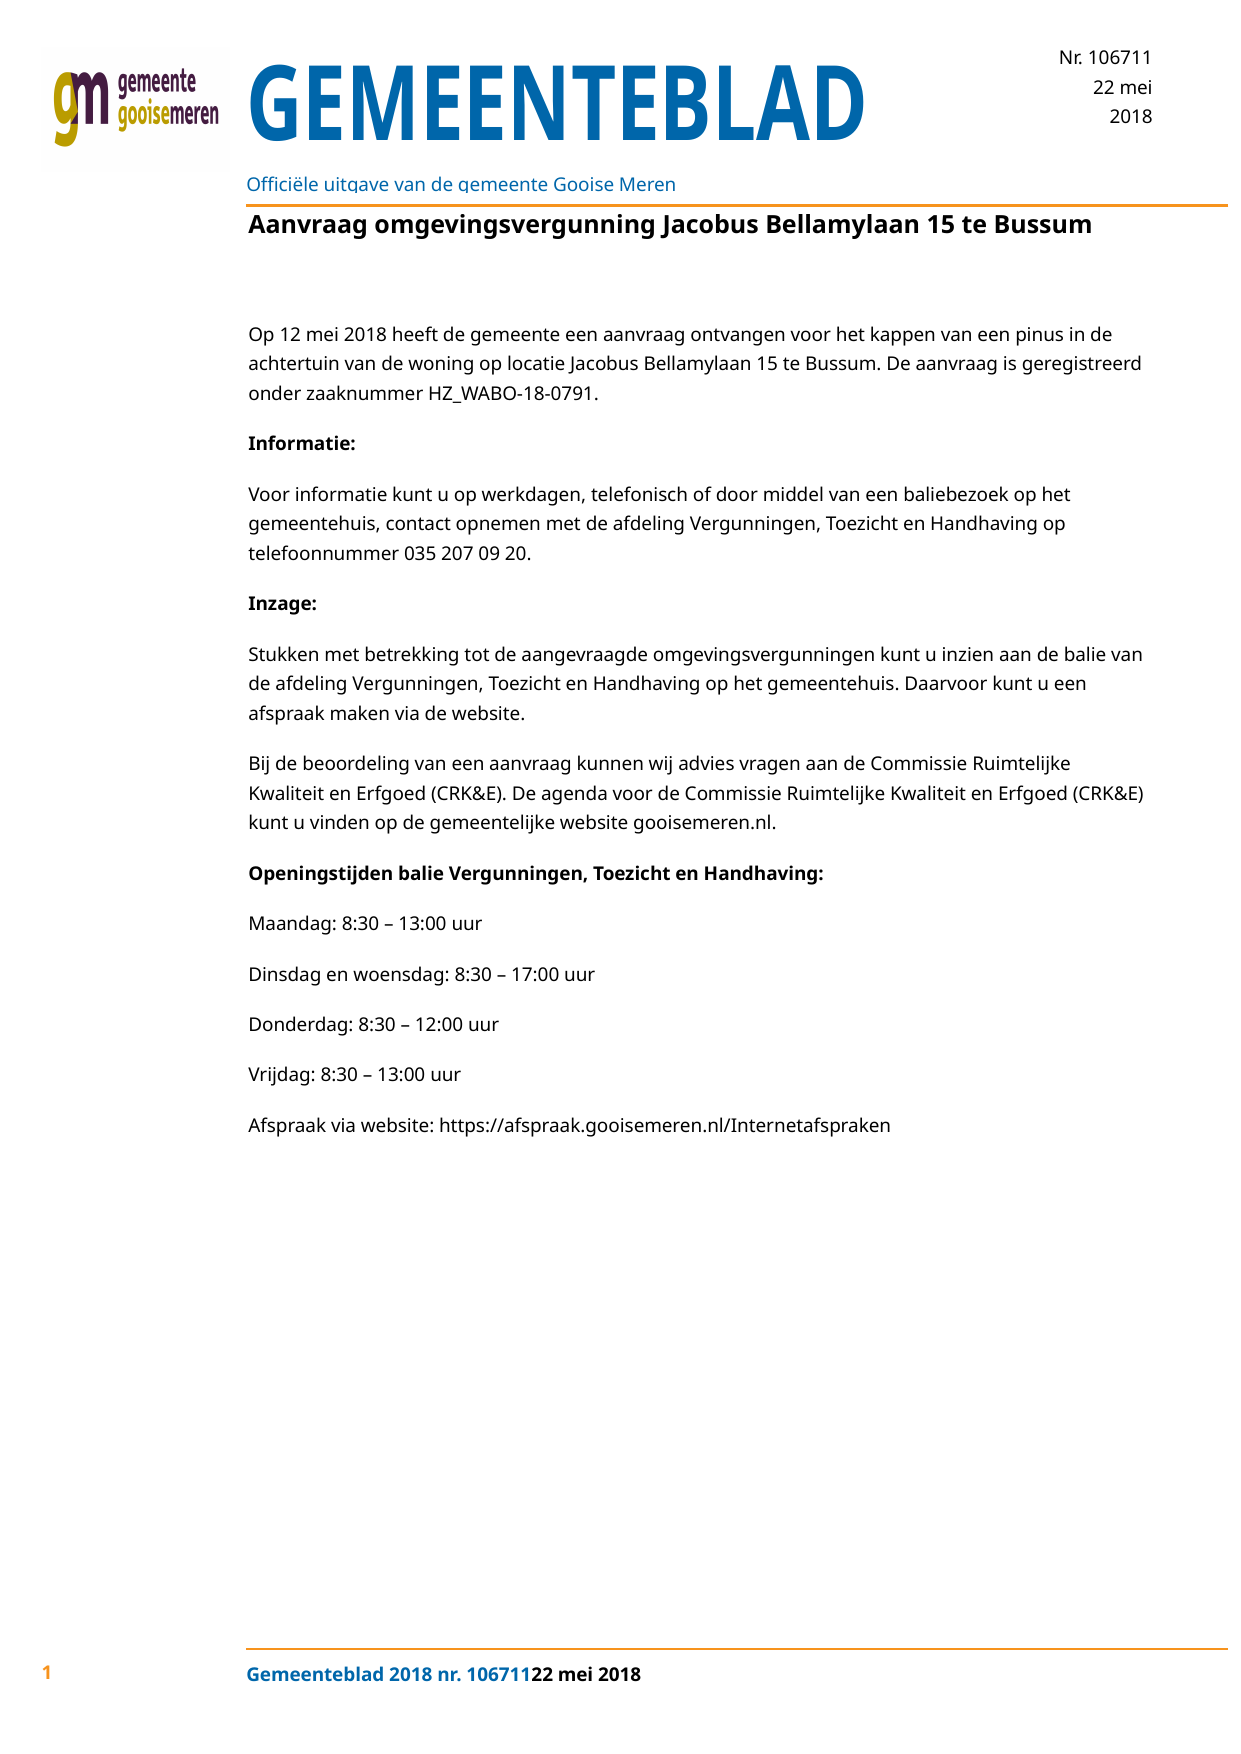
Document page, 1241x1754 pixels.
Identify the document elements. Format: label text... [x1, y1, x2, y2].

text Op 12 mei 2018 heeft de gemeente een aanvraag ontvangen voor het kappen van een pinus in de achtertuin van de woning op locatie Jacobus Bellamylaan 15 te Bussum. De aanvraag is geregistreerd onder zaaknummer HZ_WABO-18-0791. [248, 321, 1152, 406]
text Inzage: [248, 590, 1152, 616]
text Voor informatie kunt u op werkdagen, telefonisch of door middel van een baliebezoek op het gemeentehuis, contact opnemen met de afdeling Vergunningen, Toezicht en Handhaving op telefoonnummer 035 207 09 20. [248, 481, 1152, 566]
text Bij de beoordeling van een aanvraag kunnen wij advies vragen aan de Commissie Ruimtelijke Kwaliteit en Erfgoed (CRK&E). De agenda voor de Commissie Ruimtelijke Kwaliteit en Erfgoed (CRK&E) kunt u vinden op de gemeentelijke website gooisemeren.nl. [248, 750, 1152, 835]
text Vrijdag: 8:30 – 13:00 uur [248, 1062, 1152, 1087]
text Openingstijden balie Vergunningen, Toezicht en Handhaving: [248, 860, 1152, 886]
text Aanvraag omgevingsvergunning Jacobus Bellamylaan 15 te Bussum [248, 207, 1152, 241]
text Afspraak via website: https://afspraak.gooisemeren.nl/Internetafspraken [248, 1112, 1152, 1138]
picture [41, 47, 231, 172]
text Maandag: 8:30 – 13:00 uur [248, 910, 1152, 936]
text Donderdag: 8:30 – 12:00 uur [248, 1011, 1152, 1037]
text Stukken met betrekking tot de aangevraagde omgevingsvergunningen kunt u inzien aan de balie van de afdeling Vergunningen, Toezicht en Handhaving op het gemeentehuis. Daarvoor kunt u een afspraak maken via de website. [248, 641, 1152, 726]
text Informatie: [248, 430, 1152, 456]
text Dinsdag en woensdag: 8:30 – 17:00 uur [248, 961, 1152, 986]
